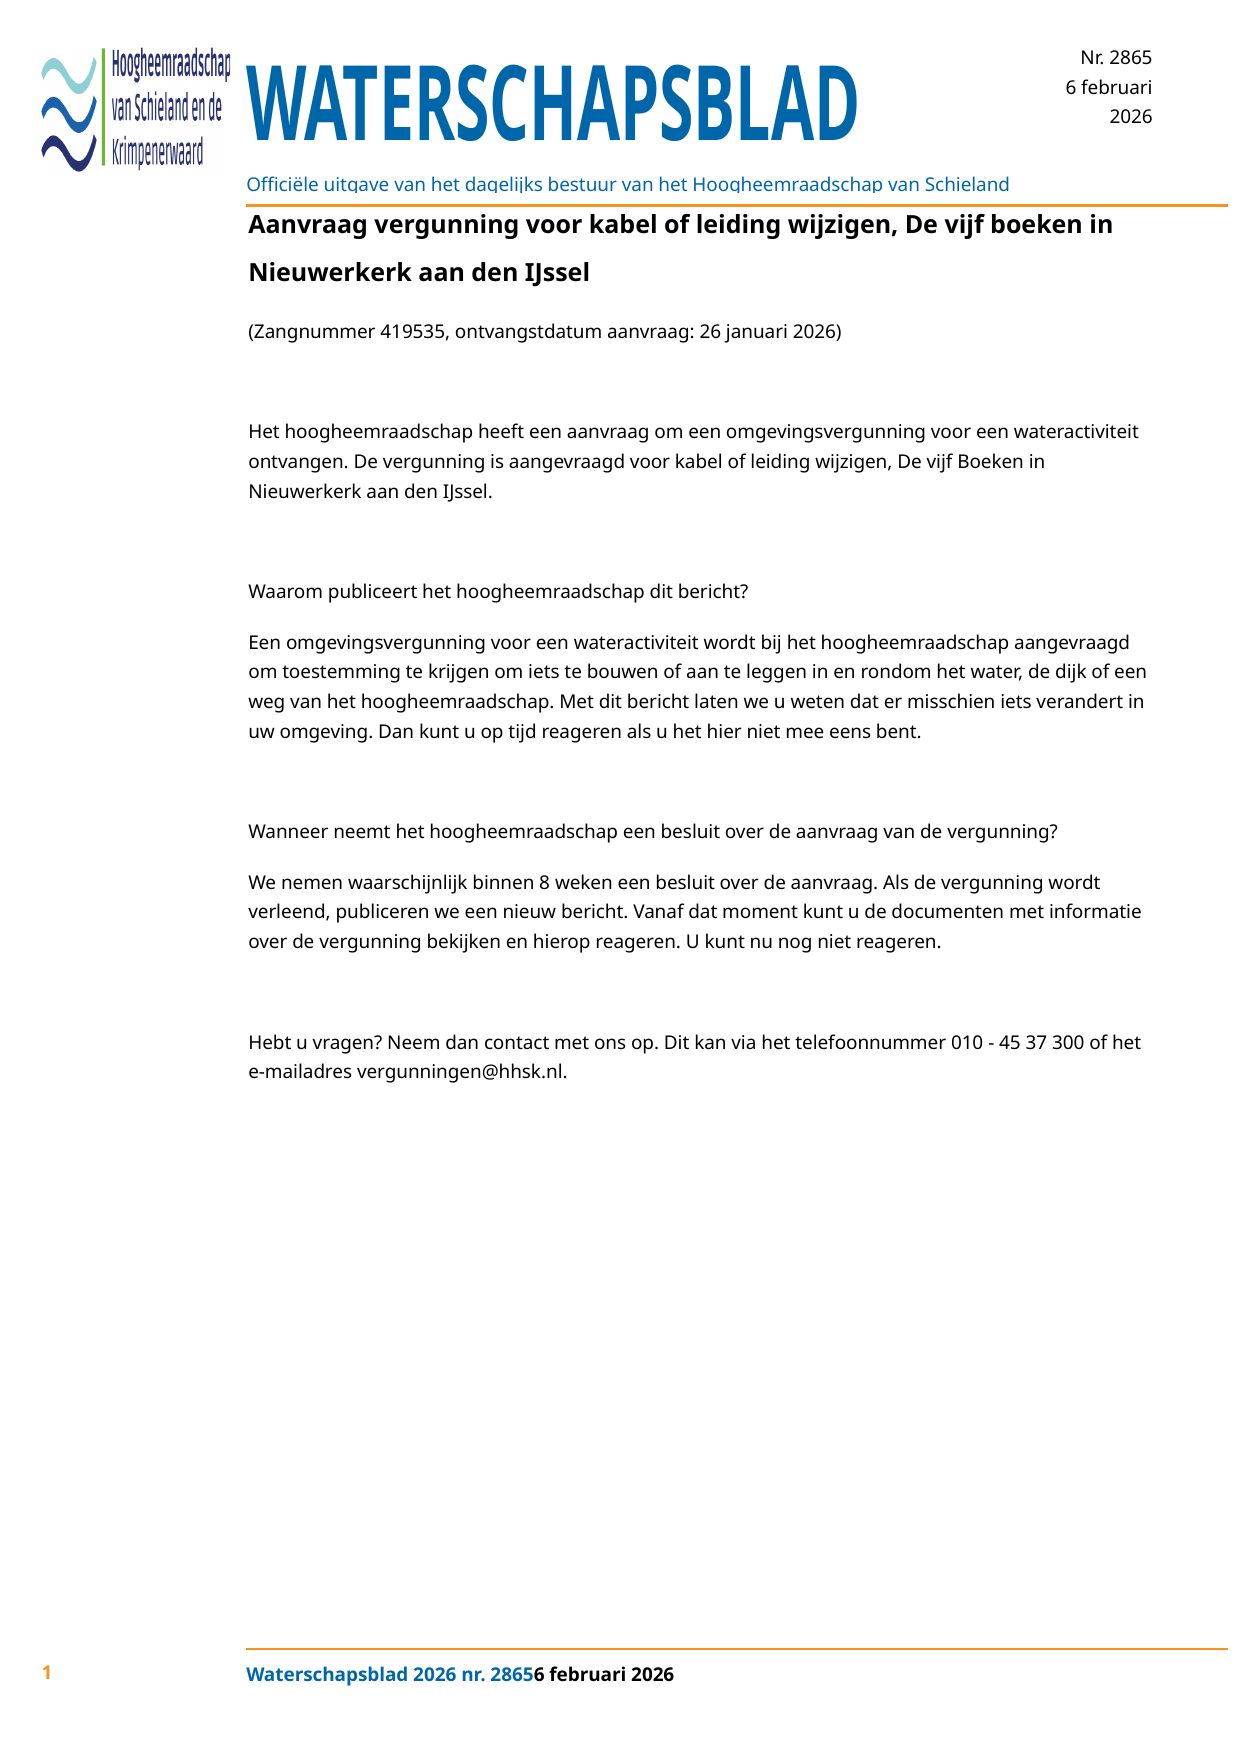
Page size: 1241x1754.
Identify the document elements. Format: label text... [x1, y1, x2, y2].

text (Zangnummer 419535, ontvangstdatum aanvraag: 26 januari 2026) [248, 318, 1152, 344]
text Aanvraag vergunning voor kabel of leiding wijzigen, De vijf boeken in Nieuwerkerk aan den IJssel [248, 207, 1152, 288]
text Hebt u vragen? Neem dan contact met ons op. Dit kan via het telefoonnummer 010 - 45 37 300 of het e-mailadres vergunningen@hhsk.nl. [248, 1029, 1152, 1084]
text Wanneer neemt het hoogheemraadschap een besluit over de aanvraag van de vergunning? [248, 819, 1152, 844]
text Het hoogheemraadschap heeft een aanvraag om een omgevingsvergunning voor een wateractiviteit ontvangen. De vergunning is aangevraagd voor kabel of leiding wijzigen, De vijf Boeken in Nieuwerkerk aan den IJssel. [248, 419, 1152, 504]
picture [41, 47, 231, 172]
text We nemen waarschijnlijk binnen 8 weken een besluit over de aanvraag. Als de vergunning wordt verleend, publiceren we een nieuw bericht. Vanaf dat moment kunt u de documenten met informatie over de vergunning bekijken en hierop reageren. U kunt nu nog niet reageren. [248, 869, 1152, 954]
text Een omgevingsvergunning voor een wateractiviteit wordt bij het hoogheemraadschap aangevraagd om toestemming te krijgen om iets te bouwen of aan te leggen in en rondom het water, de dijk of een weg van het hoogheemraadschap. Met dit bericht laten we u weten dat er misschien iets verandert in uw omgeving. Dan kunt u op tijd reageren als u het hier niet mee eens bent. [248, 629, 1152, 744]
text Waarom publiceert het hoogheemraadschap dit bericht? [248, 579, 1152, 604]
